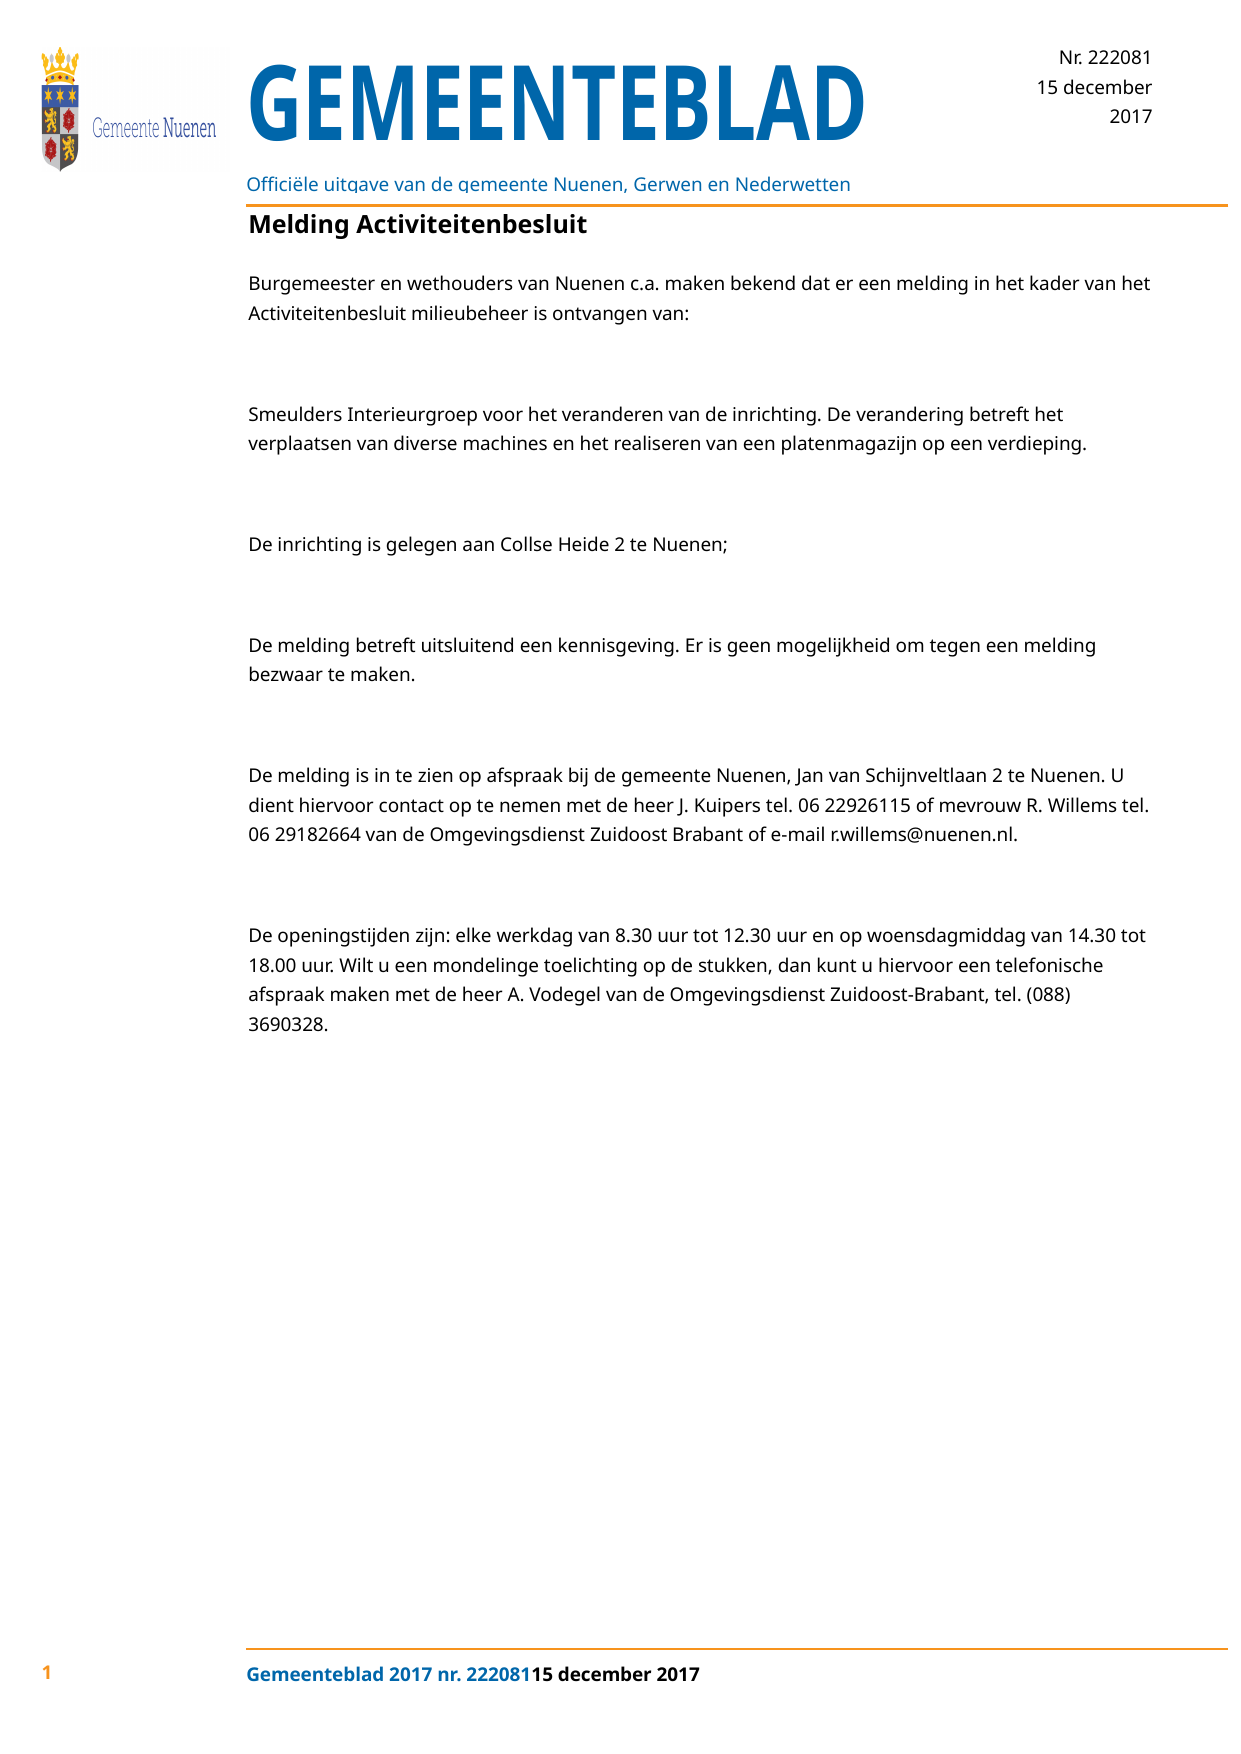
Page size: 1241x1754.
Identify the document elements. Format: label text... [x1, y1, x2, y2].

text De inrichting is gelegen aan Collse Heide 2 te Nuenen; [248, 531, 1152, 557]
text Smeulders Interieurgroep voor het veranderen van de inrichting. De verandering betreft het verplaatsen van diverse machines en het realiseren van een platenmagazijn op een verdieping. [248, 401, 1152, 456]
text De openingstijden zijn: elke werkdag van 8.30 uur tot 12.30 uur en op woensdagmiddag van 14.30 tot 18.00 uur. Wilt u een mondelinge toelichting op de stukken, dan kunt u hiervoor een telefonische afspraak maken met de heer A. Vodegel van de Omgevingsdienst Zuidoost-Brabant, tel. (088) 3690328. [248, 922, 1152, 1037]
picture [41, 47, 231, 172]
text De melding betreft uitsluitend een kennisgeving. Er is geen mogelijkheid om tegen een melding bezwaar te maken. [248, 632, 1152, 687]
text Melding Activiteitenbesluit [248, 207, 1152, 241]
text Burgemeester en wethouders van Nuenen c.a. maken bekend dat er een melding in het kader van het Activiteitenbesluit milieubeheer is ontvangen van: [248, 270, 1152, 326]
text De melding is in te zien op afspraak bij de gemeente Nuenen, Jan van Schijnveltlaan 2 te Nuenen. U dient hiervoor contact op te nemen met de heer J. Kuipers tel. 06 22926115 of mevrouw R. Willems tel. 06 29182664 van de Omgevingsdienst Zuidoost Brabant of e-mail r.willems@nuenen.nl. [248, 762, 1152, 847]
